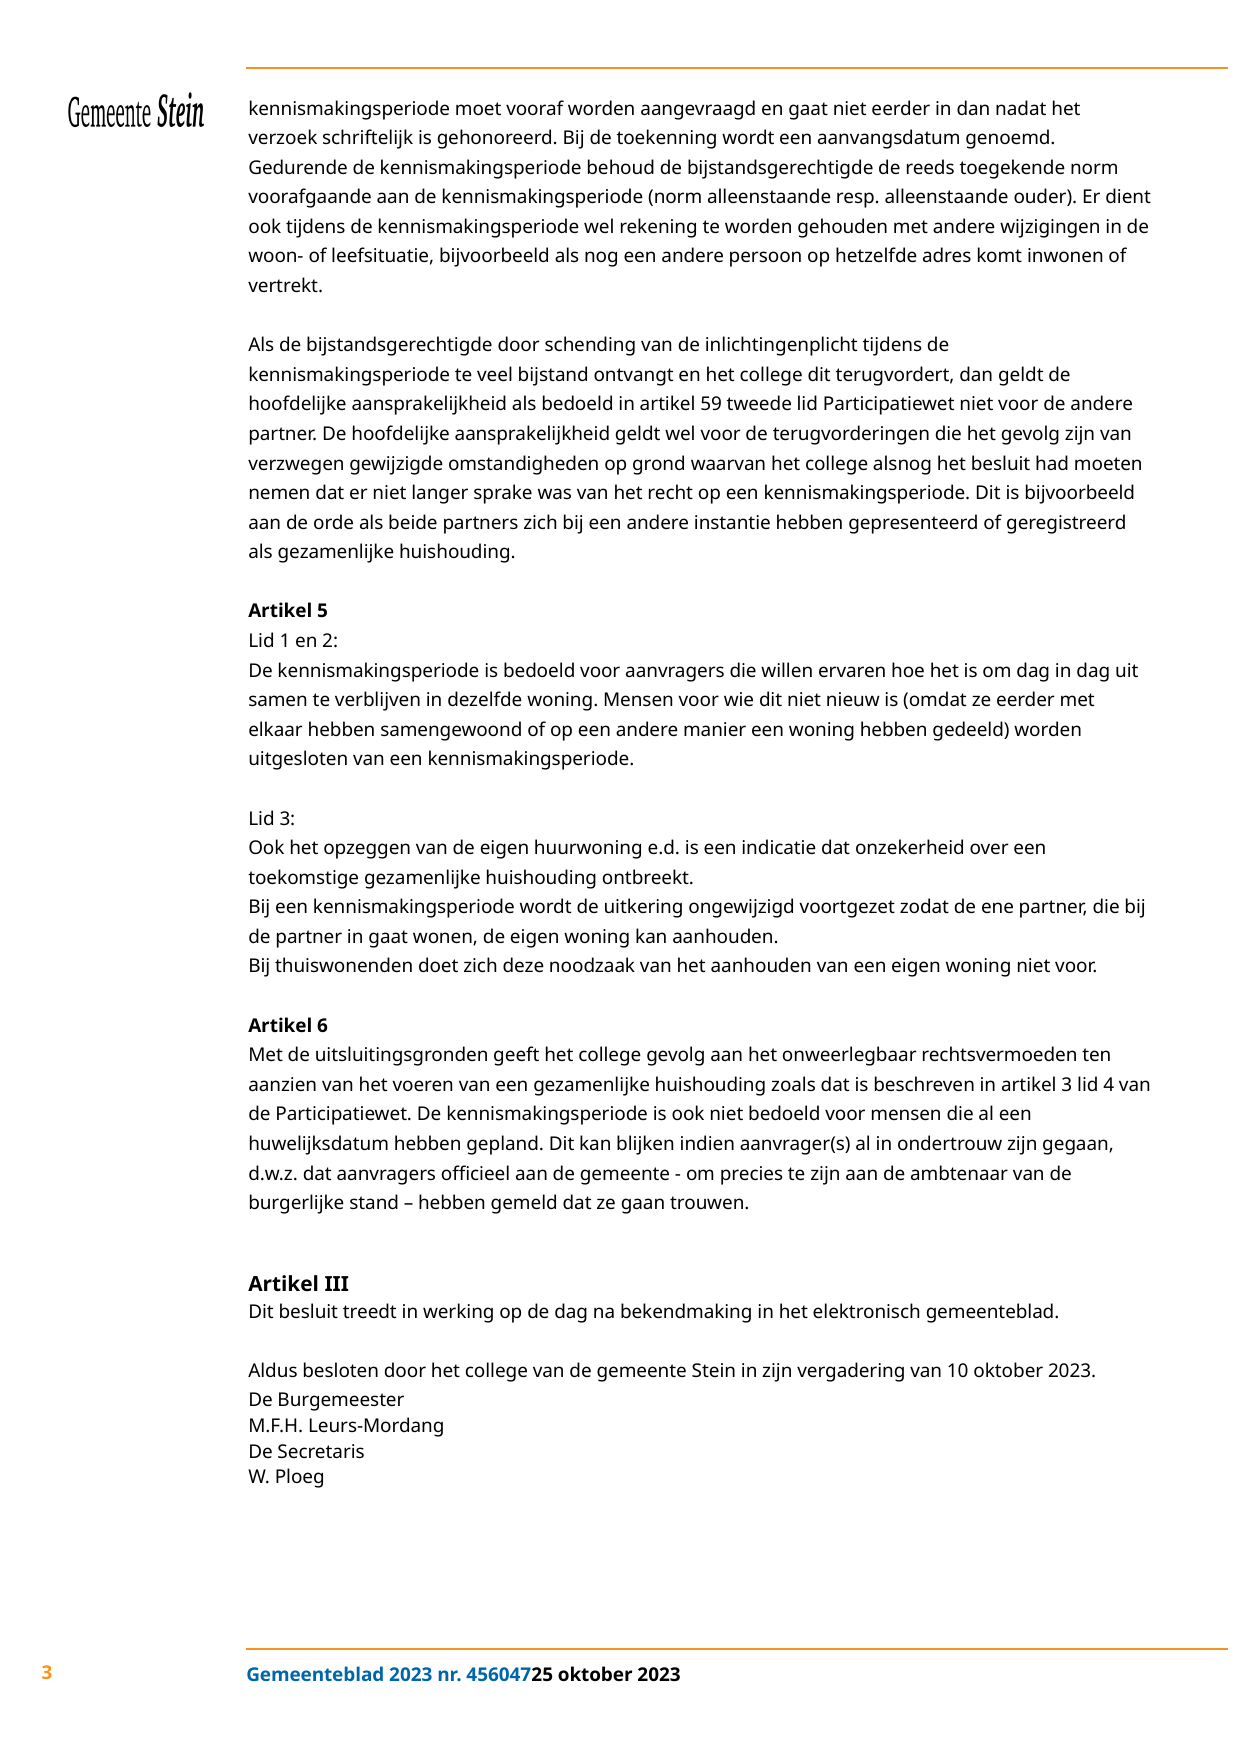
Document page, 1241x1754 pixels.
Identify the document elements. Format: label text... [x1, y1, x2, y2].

text De Secretaris [248, 1438, 1152, 1464]
text Bij een kennismakingsperiode wordt de uitkering ongewijzigd voortgezet zodat de ene partner, die bij de partner in gaat wonen, de eigen woning kan aanhouden. [248, 893, 1152, 949]
text De kennismakingsperiode is bedoeld voor aanvragers die willen ervaren hoe het is om dag in dag uit samen te verblijven in dezelfde woning. Mensen voor wie dit niet nieuw is (omdat ze eerder met elkaar hebben samengewoond of op een andere manier een woning hebben gedeeld) worden uitgesloten van een kennismakingsperiode. [248, 657, 1152, 771]
text Ook het opzeggen van de eigen huurwoning e.d. is een indicatie dat onzekerheid over een toekomstige gezamenlijke huishouding ontbreekt. [248, 834, 1152, 890]
text W. Ploeg [248, 1464, 1152, 1489]
text Als de bijstandsgerechtigde door schending van de inlichtingenplicht tijdens de kennismakingsperiode te veel bijstand ontvangt en het college dit terugvordert, dan geldt de hoofdelijke aansprakelijkheid als bedoeld in artikel 59 tweede lid Participatiewet niet voor de andere partner. De hoofdelijke aansprakelijkheid geldt wel voor de terugvorderingen die het gevolg zijn van verzwegen gewijzigde omstandigheden op grond waarvan het college alsnog het besluit had moeten nemen dat er niet langer sprake was van het recht op een kennismakingsperiode. Dit is bijvoorbeeld aan de orde als beide partners zich bij een andere instantie hebben gepresenteerd of geregistreerd als gezamenlijke huishouding. [248, 331, 1152, 564]
text kennismakingsperiode moet vooraf worden aangevraagd en gaat niet eerder in dan nadat het verzoek schriftelijk is gehonoreerd. Bij de toekenning wordt een aanvangsdatum genoemd. [248, 95, 1152, 150]
text Gedurende de kennismakingsperiode behoud de bijstandsgerechtigde de reeds toegekende norm voorafgaande aan de kennismakingsperiode (norm alleenstaande resp. alleenstaande ouder). Er dient ook tijdens de kennismakingsperiode wel rekening te worden gehouden met andere wijzigingen in de woon- of leefsituatie, bijvoorbeeld als nog een andere persoon op hetzelfde adres komt inwonen of vertrekt. [248, 154, 1152, 298]
text M.F.H. Leurs-Mordang [248, 1412, 1152, 1438]
text Aldus besloten door het college van de gemeente Stein in zijn vergadering van 10 oktober 2023. [248, 1357, 1152, 1383]
text Lid 3: [248, 805, 1152, 831]
picture [41, 47, 231, 172]
text Lid 1 en 2: [248, 627, 1152, 653]
text Artikel 6 [248, 1012, 1152, 1038]
text Artikel 5 [248, 598, 1152, 623]
text Met de uitsluitingsgronden geeft het college gevolg aan het onweerlegbaar rechtsvermoeden ten aanzien van het voeren van een gezamenlijke huishouding zoals dat is beschreven in artikel 3 lid 4 van de Participatiewet. De kennismakingsperiode is ook niet bedoeld voor mensen die al een huwelijksdatum hebben gepland. Dit kan blijken indien aanvrager(s) al in ondertrouw zijn gegaan, d.w.z. dat aanvragers officieel aan de gemeente - om precies te zijn aan de ambtenaar van de burgerlijke stand – hebben gemeld dat ze gaan trouwen. [248, 1041, 1152, 1215]
text Dit besluit treedt in werking op de dag na bekendmaking in het elektronisch gemeenteblad. [248, 1298, 1152, 1323]
text Artikel III [248, 1269, 1152, 1298]
text Bij thuiswonenden doet zich deze noodzaak van het aanhouden van een eigen woning niet voor. [248, 953, 1152, 978]
text De Burgemeester [248, 1387, 1152, 1412]
